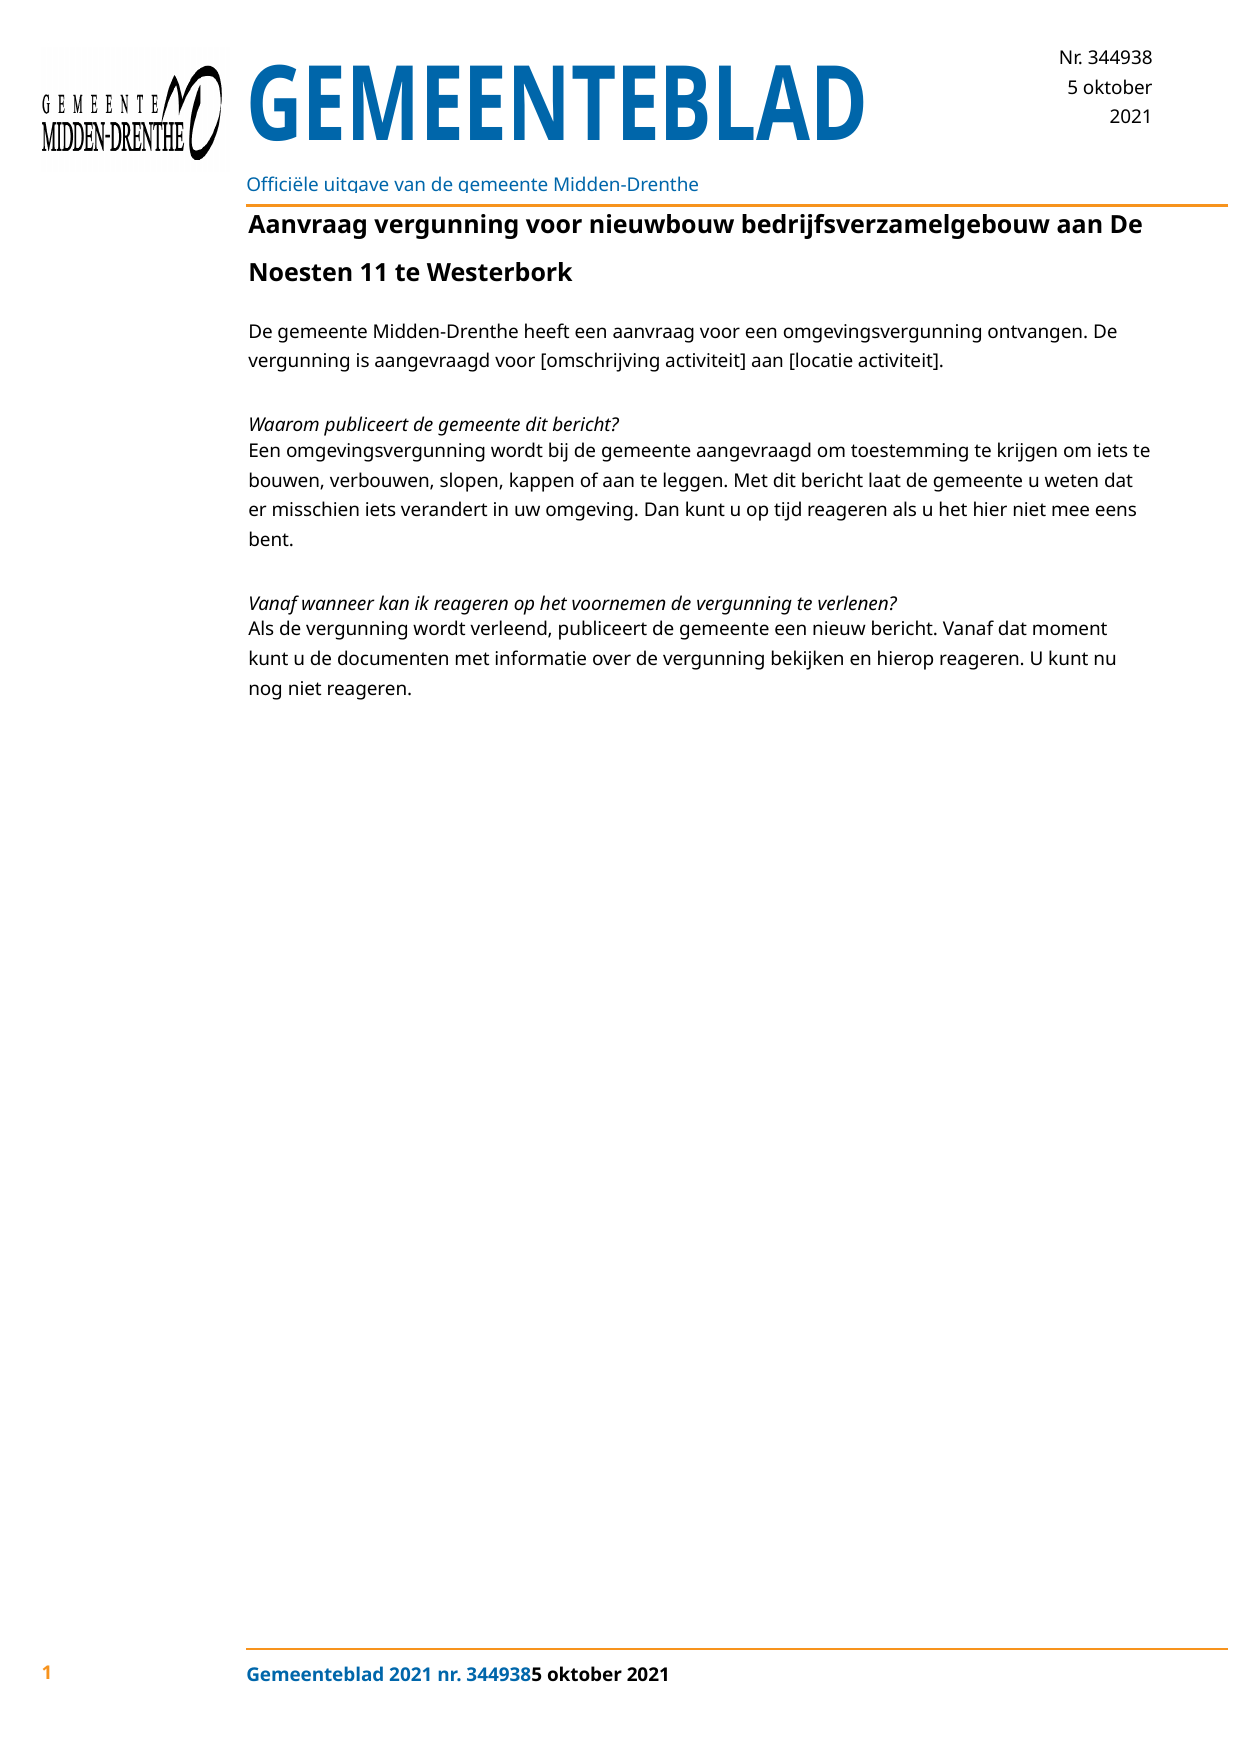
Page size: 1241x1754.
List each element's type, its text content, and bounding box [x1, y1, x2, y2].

text Vanaf wanneer kan ik reageren op het voornemen de vergunning te verlenen? [248, 590, 1152, 616]
text De gemeente Midden-Drenthe heeft een aanvraag voor een omgevingsvergunning ontvangen. De vergunning is aangevraagd voor [omschrijving activiteit] aan [locatie activiteit]. [248, 318, 1152, 373]
text Waarom publiceert de gemeente dit bericht? [248, 411, 1152, 437]
text Als de vergunning wordt verleend, publiceert de gemeente een nieuw bericht. Vanaf dat moment kunt u de documenten met informatie over de vergunning bekijken en hierop reageren. U kunt nu nog niet reageren. [248, 616, 1152, 701]
text Aanvraag vergunning voor nieuwbouw bedrijfsverzamelgebouw aan De Noesten 11 te Westerbork [248, 207, 1152, 288]
picture [41, 47, 231, 172]
text Een omgevingsvergunning wordt bij de gemeente aangevraagd om toestemming te krijgen om iets te bouwen, verbouwen, slopen, kappen of aan te leggen. Met dit bericht laat de gemeente u weten dat er misschien iets verandert in uw omgeving. Dan kunt u op tijd reageren als u het hier niet mee eens bent. [248, 437, 1152, 552]
